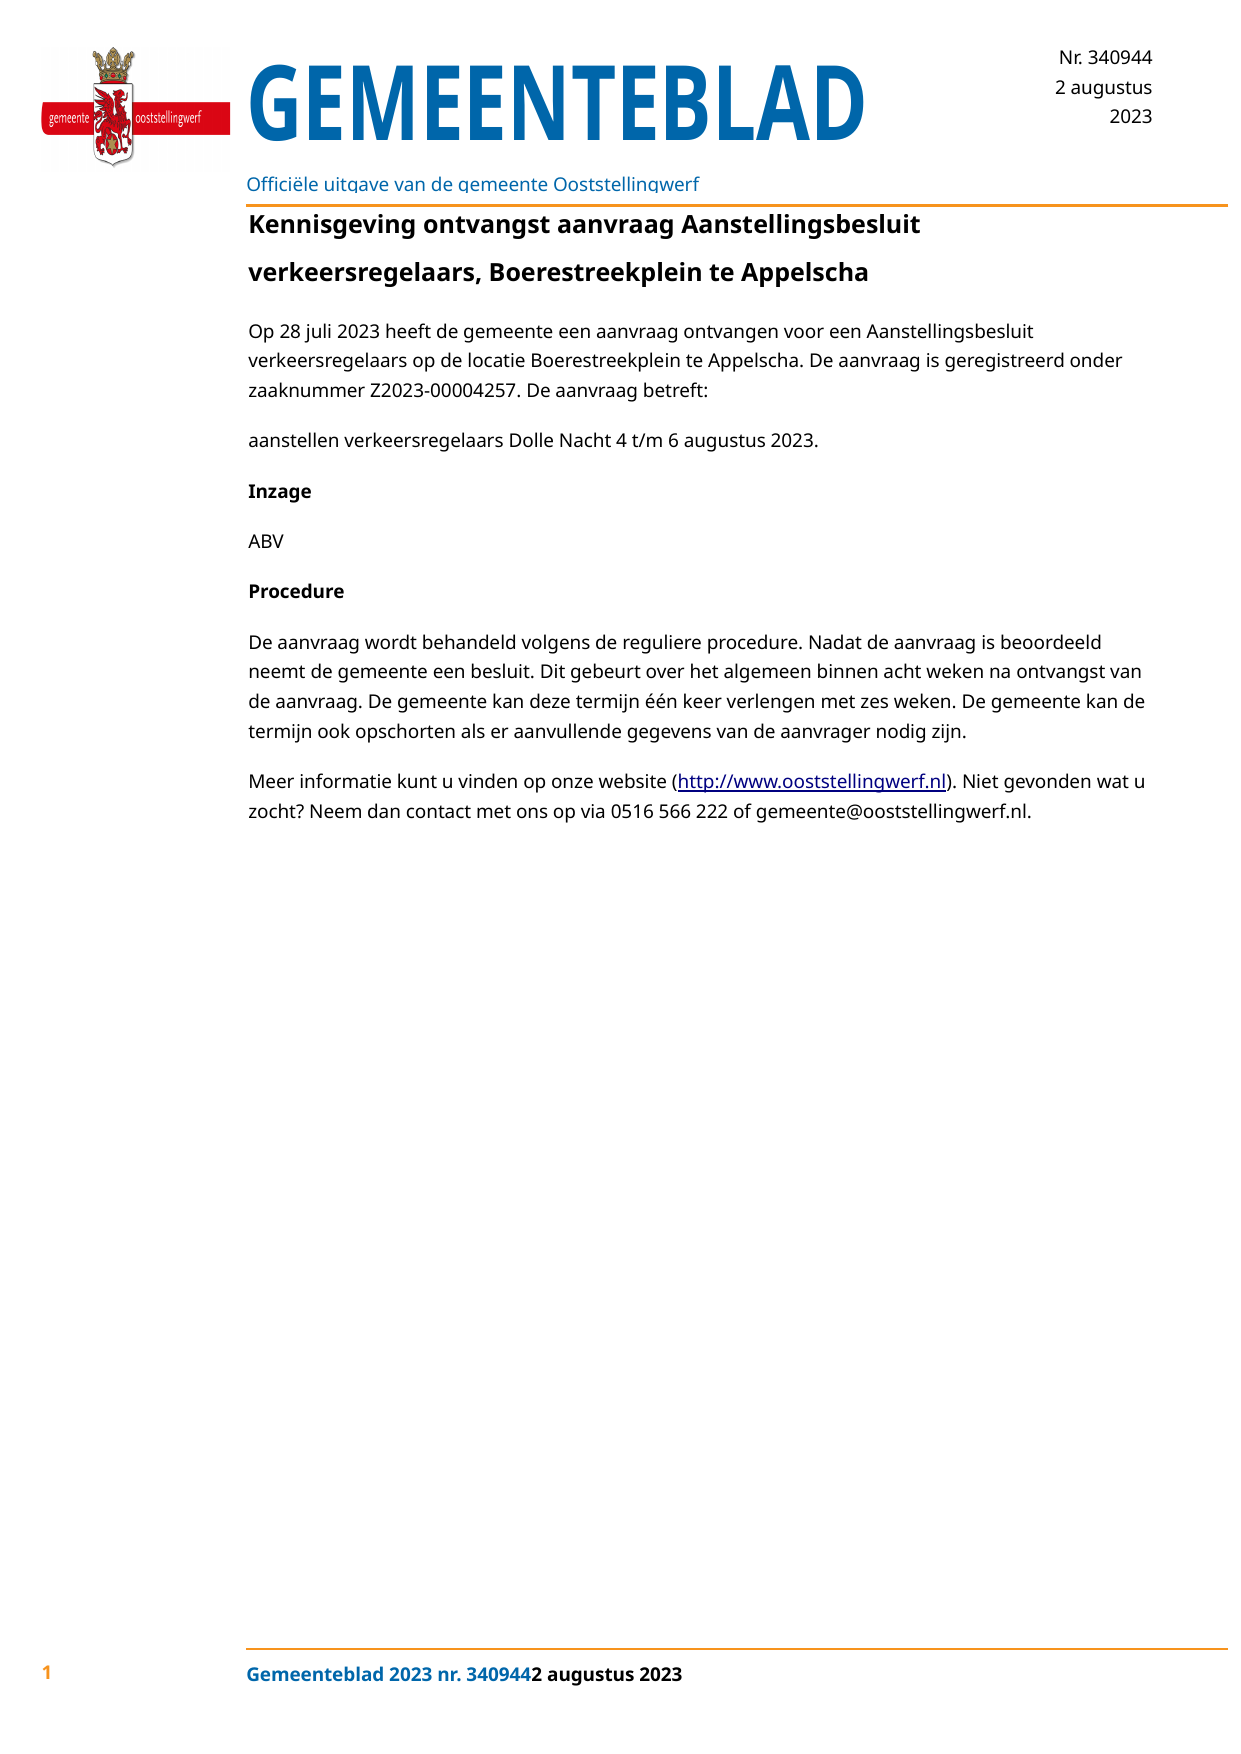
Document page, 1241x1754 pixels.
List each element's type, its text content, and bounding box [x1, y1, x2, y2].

text Procedure [248, 579, 1152, 604]
text Op 28 juli 2023 heeft de gemeente een aanvraag ontvangen voor een Aanstellingsbesluit verkeersregelaars op de locatie Boerestreekplein te Appelscha. De aanvraag is geregistreerd onder zaaknummer Z2023-00004257. De aanvraag betreft: [248, 318, 1152, 403]
text ABV [248, 528, 1152, 554]
text De aanvraag wordt behandeld volgens de reguliere procedure. Nadat de aanvraag is beoordeeld neemt de gemeente een besluit. Dit gebeurt over het algemeen binnen acht weken na ontvangst van de aanvraag. De gemeente kan deze termijn één keer verlengen met zes weken. De gemeente kan de termijn ook opschorten als er aanvullende gegevens van de aanvrager nodig zijn. [248, 629, 1152, 744]
picture [41, 47, 231, 172]
text aanstellen verkeersregelaars Dolle Nacht 4 t/m 6 augustus 2023. [248, 427, 1152, 453]
text Meer informatie kunt u vinden op onze website (http://www.ooststellingwerf.nl). Niet gevonden wat u zocht? Neem dan contact met ons op via 0516 566 222 of gemeente@ooststellingwerf.nl. [248, 768, 1152, 824]
text Kennisgeving ontvangst aanvraag Aanstellingsbesluit verkeersregelaars, Boerestreekplein te Appelscha [248, 207, 1152, 288]
text Inzage [248, 478, 1152, 504]
